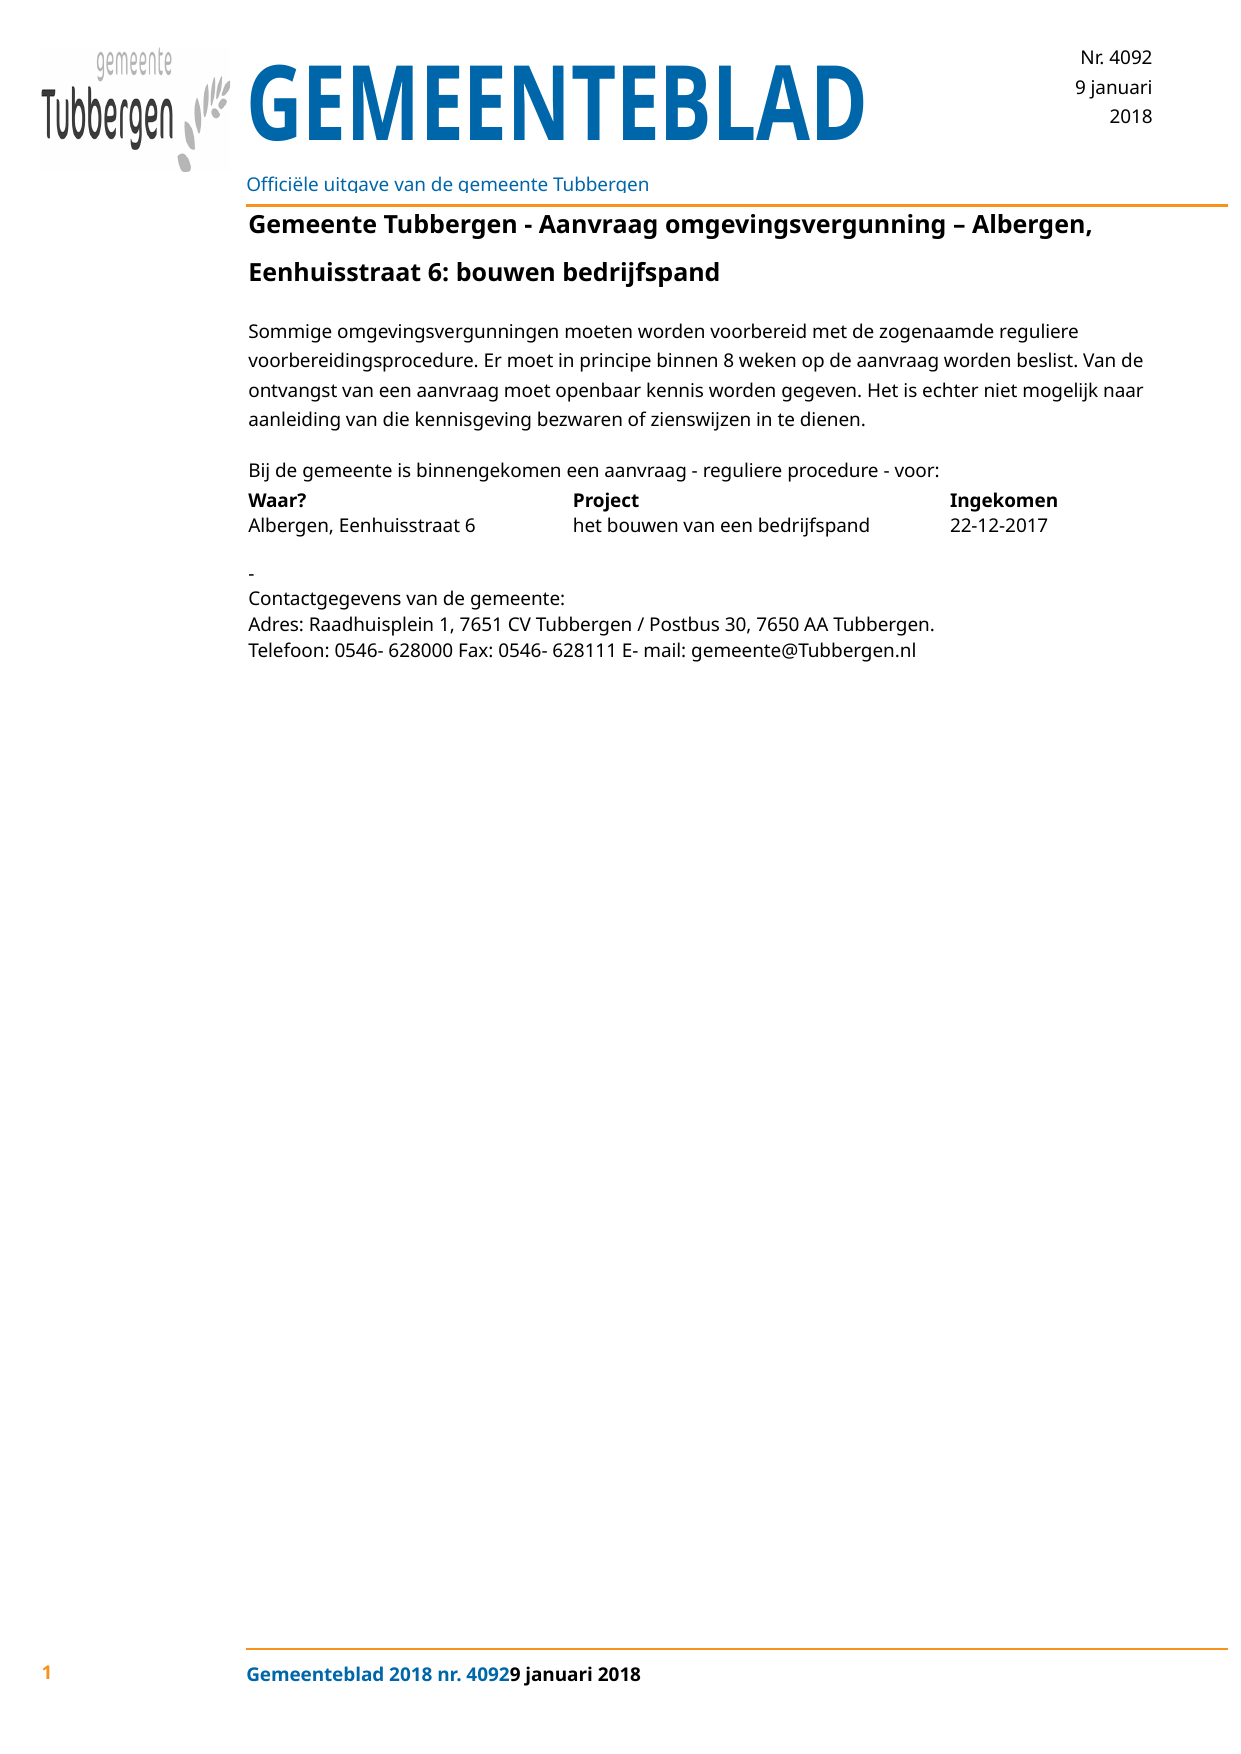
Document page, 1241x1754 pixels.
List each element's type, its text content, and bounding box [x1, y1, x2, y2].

table_cell het bouwen van een bedrijfspand [573, 513, 950, 538]
table_cell Albergen, Eenhuisstraat 6 [248, 513, 573, 538]
text Contactgegevens van de gemeente: [248, 585, 1152, 611]
text Adres: Raadhuisplein 1, 7651 CV Tubbergen / Postbus 30, 7650 AA Tubbergen. [248, 611, 1152, 637]
table_header Ingekomen [950, 487, 1152, 512]
table_header Waar? [248, 487, 573, 512]
table_cell 22-12-2017 [950, 513, 1152, 538]
text - [248, 560, 1152, 585]
table_header Project [573, 487, 950, 512]
picture [41, 47, 231, 172]
text Sommige omgevingsvergunningen moeten worden voorbereid met de zogenaamde reguliere voorbereidingsprocedure. Er moet in principe binnen 8 weken op de aanvraag worden beslist. Van de ontvangst van een aanvraag moet openbaar kennis worden gegeven. Het is echter niet mogelijk naar aanleiding van die kennisgeving bezwaren of zienswijzen in te dienen. [248, 318, 1152, 432]
text Telefoon: 0546- 628000 Fax: 0546- 628111 E- mail: gemeente@Tubbergen.nl [248, 637, 1152, 663]
text Bij de gemeente is binnengekomen een aanvraag - reguliere procedure - voor: [248, 457, 1152, 483]
text Gemeente Tubbergen - Aanvraag omgevingsvergunning – Albergen, Eenhuisstraat 6: bouwen bedrijfspand [248, 207, 1152, 288]
